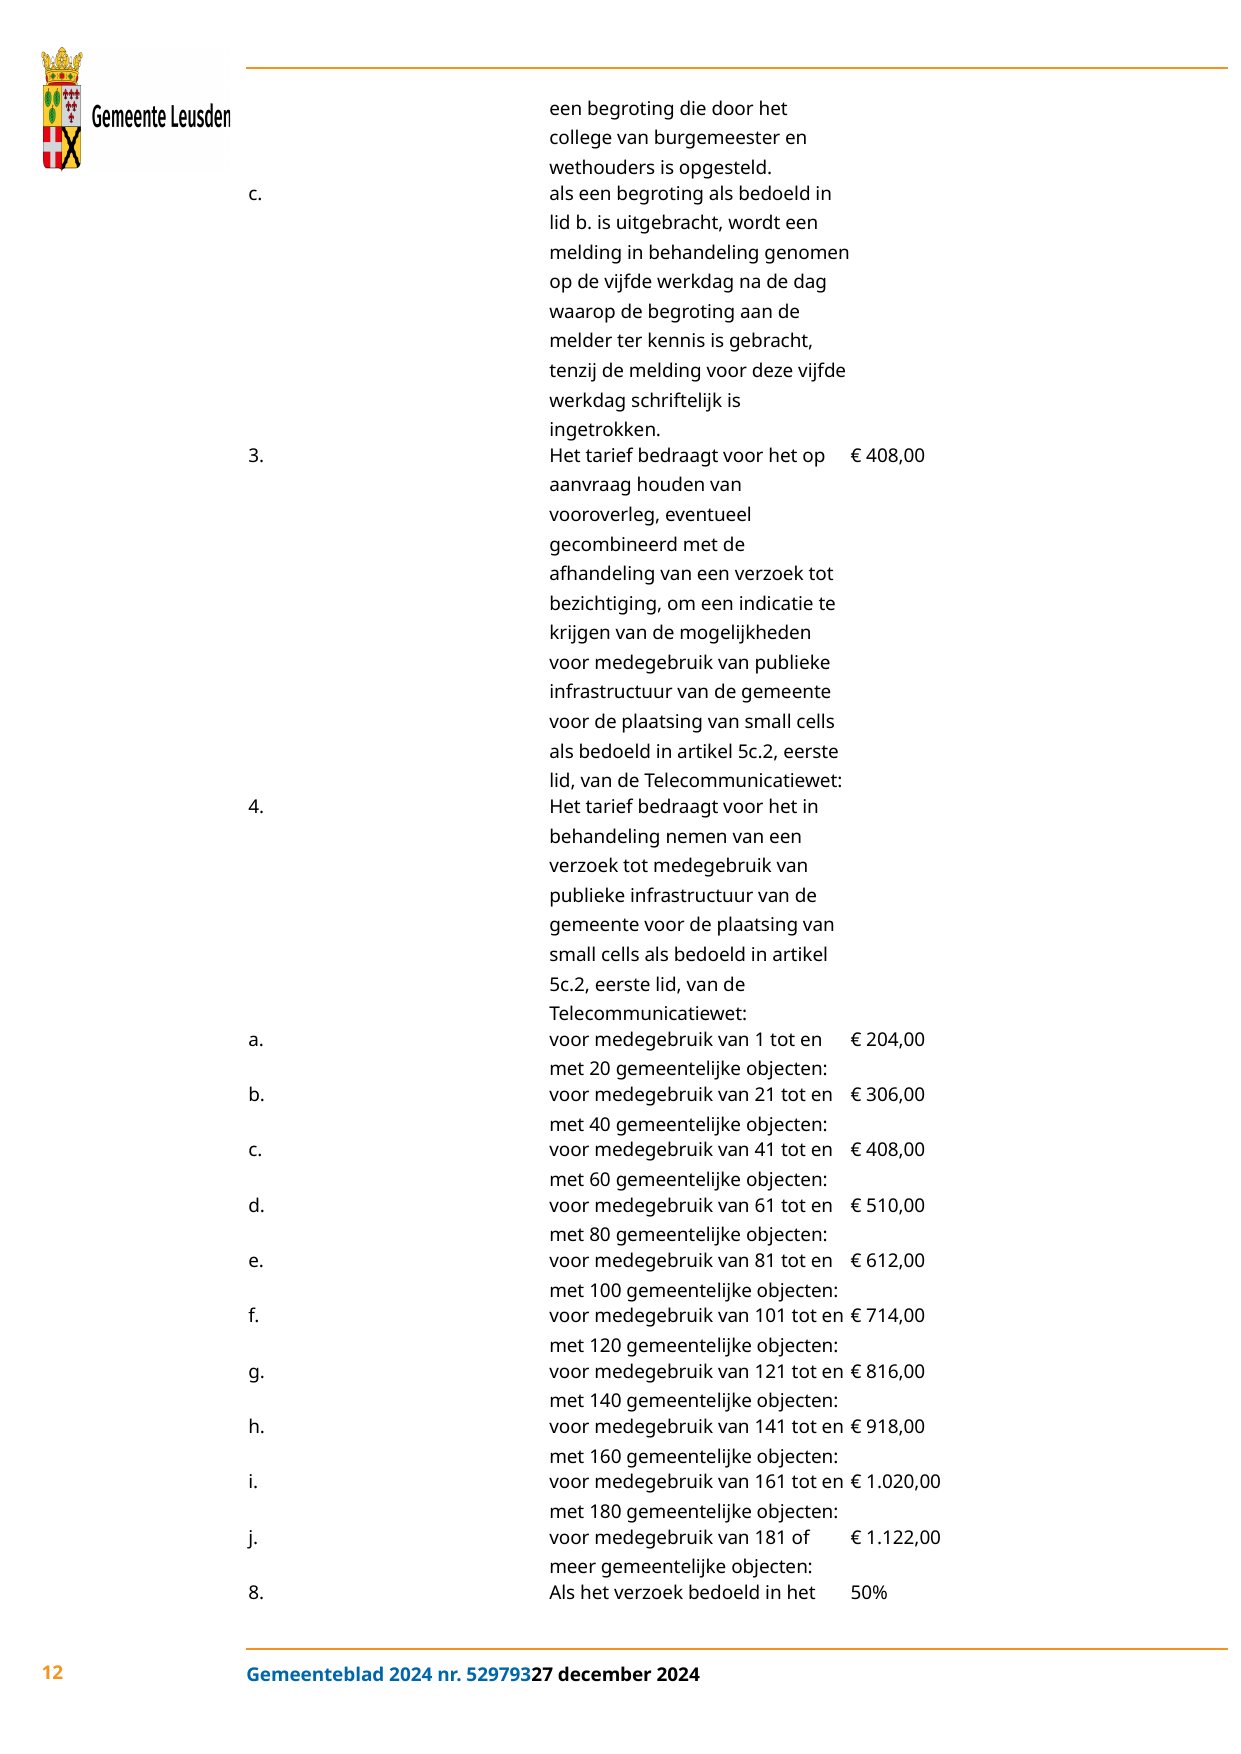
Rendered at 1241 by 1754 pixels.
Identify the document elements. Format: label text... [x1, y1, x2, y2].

table_cell voor medegebruik van 161 tot en met 180 gemeentelijke objecten: [549, 1469, 850, 1524]
table_cell 8. [248, 1579, 549, 1605]
table_cell voor medegebruik van 21 tot en met 40 gemeentelijke objecten: [549, 1081, 850, 1137]
table_cell c. [248, 180, 549, 442]
table_cell j. [248, 1524, 549, 1579]
table_cell 4. [248, 793, 549, 1026]
table_cell € 918,00 [850, 1413, 1152, 1468]
table_cell € 1.020,00 [850, 1469, 1152, 1524]
table_cell c. [248, 1137, 549, 1192]
table_cell a. [248, 1026, 549, 1081]
table_cell b. [248, 1081, 549, 1137]
table_cell Als het verzoek bedoeld in het [549, 1579, 850, 1605]
table_cell een begroting die door het college van burgemeester en wethouders is opgesteld. [549, 95, 850, 180]
table_cell [248, 95, 549, 180]
table_cell € 612,00 [850, 1247, 1152, 1303]
table_cell d. [248, 1192, 549, 1247]
table_cell 50% [850, 1579, 1152, 1605]
table_cell [850, 95, 1152, 180]
picture [41, 47, 231, 172]
table_cell € 510,00 [850, 1192, 1152, 1247]
table_cell voor medegebruik van 181 of meer gemeentelijke objecten: [549, 1524, 850, 1579]
table_cell h. [248, 1413, 549, 1468]
table_cell voor medegebruik van 141 tot en met 160 gemeentelijke objecten: [549, 1413, 850, 1468]
table_cell e. [248, 1247, 549, 1303]
table_cell € 204,00 [850, 1026, 1152, 1081]
table_cell € 714,00 [850, 1303, 1152, 1358]
table_cell voor medegebruik van 61 tot en met 80 gemeentelijke objecten: [549, 1192, 850, 1247]
table_cell € 816,00 [850, 1358, 1152, 1413]
table_cell [850, 180, 1152, 442]
table_cell Het tarief bedraagt voor het in behandeling nemen van een verzoek tot medegebruik van publieke infrastructuur van de gemeente voor de plaatsing van small cells als bedoeld in artikel 5c.2, eerste lid, van de Telecommunicatiewet: [549, 793, 850, 1026]
table_cell g. [248, 1358, 549, 1413]
table_cell € 1.122,00 [850, 1524, 1152, 1579]
table_cell 3. [248, 442, 549, 793]
table_cell voor medegebruik van 1 tot en met 20 gemeentelijke objecten: [549, 1026, 850, 1081]
table_cell € 408,00 [850, 1137, 1152, 1192]
table_cell voor medegebruik van 41 tot en met 60 gemeentelijke objecten: [549, 1137, 850, 1192]
table_cell i. [248, 1469, 549, 1524]
table_cell f. [248, 1303, 549, 1358]
table_cell voor medegebruik van 101 tot en met 120 gemeentelijke objecten: [549, 1303, 850, 1358]
table_cell voor medegebruik van 121 tot en met 140 gemeentelijke objecten: [549, 1358, 850, 1413]
table_cell € 306,00 [850, 1081, 1152, 1137]
table_cell [850, 793, 1152, 1026]
table_cell als een begroting als bedoeld in lid b. is uitgebracht, wordt een melding in behandeling genomen op de vijfde werkdag na de dag waarop de begroting aan de melder ter kennis is gebracht, tenzij de melding voor deze vijfde werkdag schriftelijk is ingetrokken. [549, 180, 850, 442]
table_cell € 408,00 [850, 442, 1152, 793]
table_cell Het tarief bedraagt voor het op aanvraag houden van vooroverleg, eventueel gecombineerd met de afhandeling van een verzoek tot bezichtiging, om een indicatie te krijgen van de mogelijkheden voor medegebruik van publieke infrastructuur van de gemeente voor de plaatsing van small cells als bedoeld in artikel 5c.2, eerste lid, van de Telecommunicatiewet: [549, 442, 850, 793]
table_cell voor medegebruik van 81 tot en met 100 gemeentelijke objecten: [549, 1247, 850, 1303]
